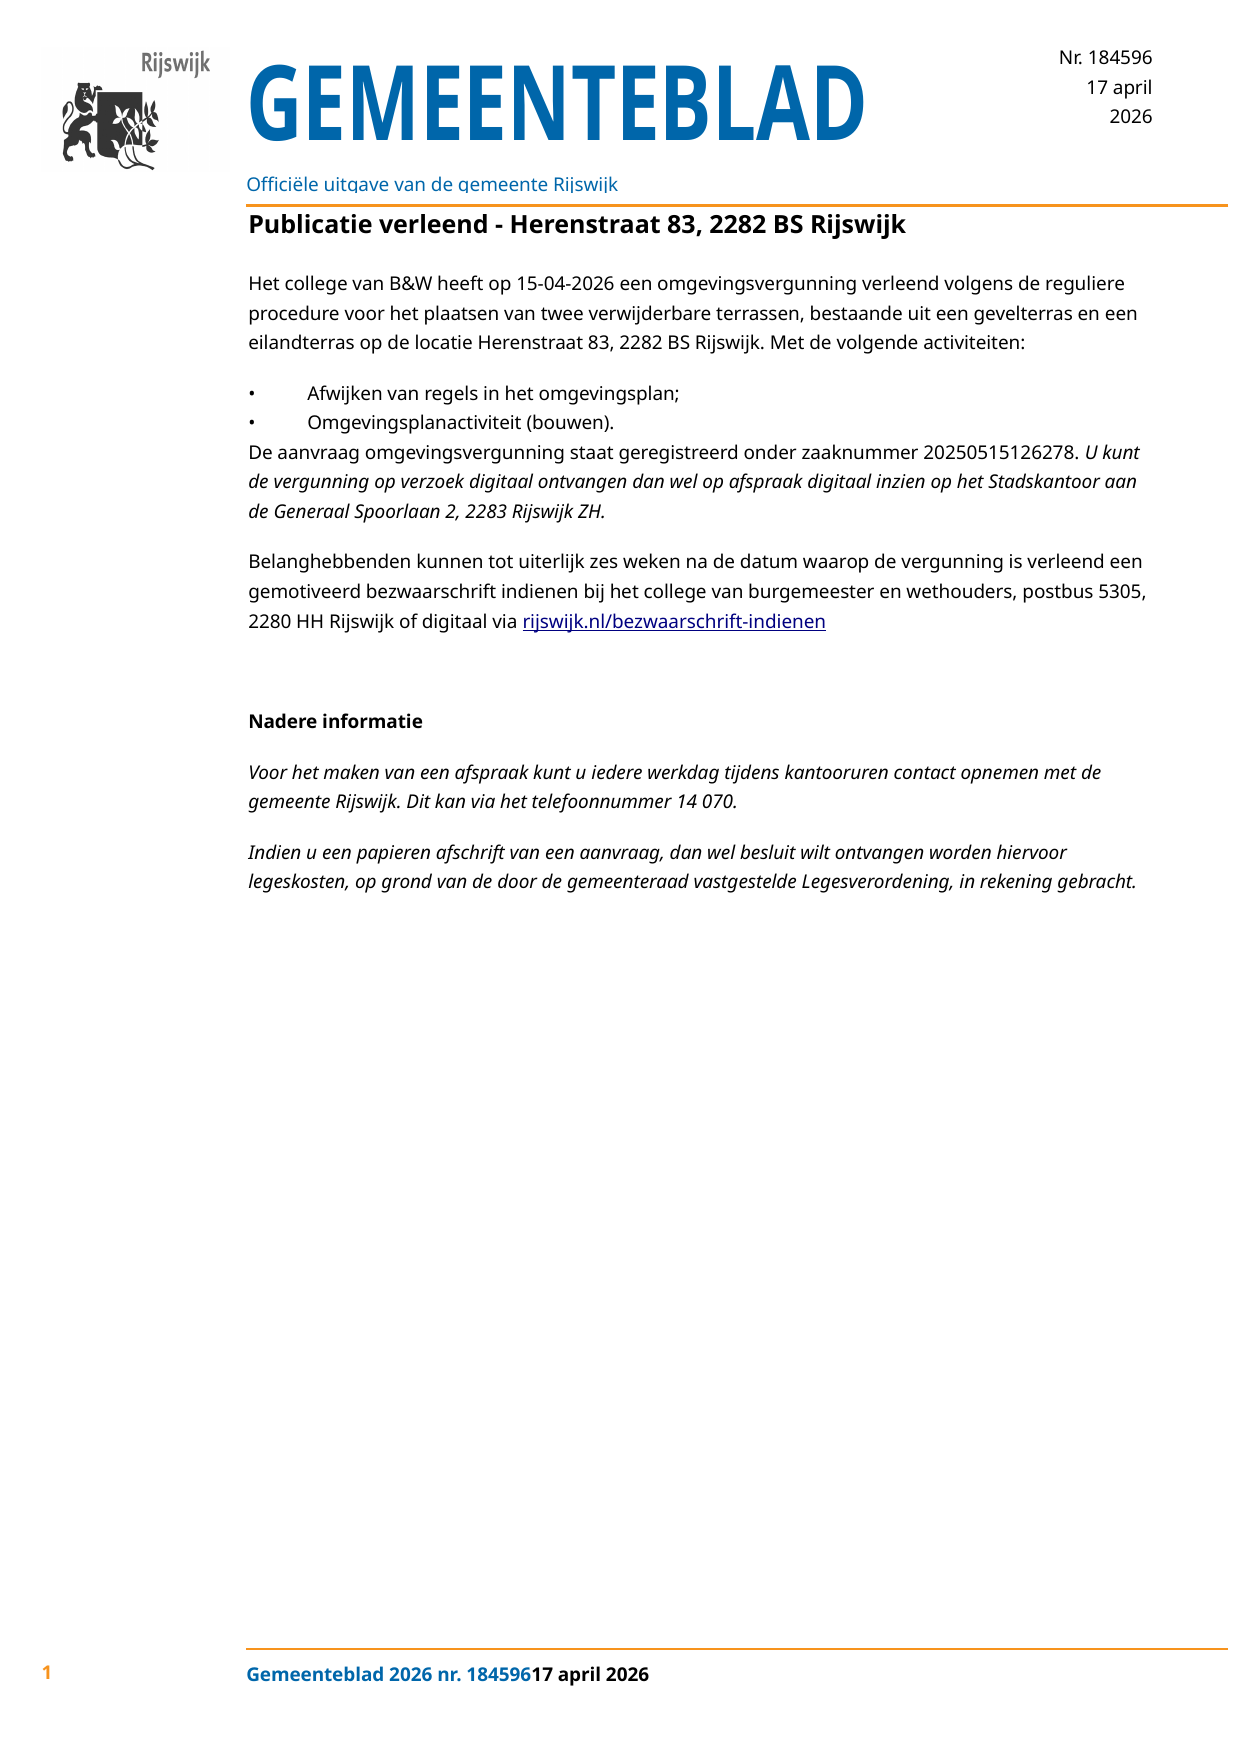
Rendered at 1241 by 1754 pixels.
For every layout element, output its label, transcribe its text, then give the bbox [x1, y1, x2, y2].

text Publicatie verleend - Herenstraat 83, 2282 BS Rijswijk [248, 207, 1152, 241]
text Voor het maken van een afspraak kunt u iedere werkdag tijdens kantooruren contact opnemen met de gemeente Rijswijk. Dit kan via het telefoonnummer 14 070. [248, 759, 1152, 814]
text Belanghebbenden kunnen tot uiterlijk zes weken na de datum waarop de vergunning is verleend een gemotiveerd bezwaarschrift indienen bij het college van burgemeester en wethouders, postbus 5305, 2280 HH Rijswijk of digitaal via rijswijk.nl/bezwaarschrift-indienen [248, 549, 1152, 633]
text De aanvraag omgevingsvergunning staat geregistreerd onder zaaknummer 20250515126278. U kunt de vergunning op verzoek digitaal ontvangen dan wel op afspraak digitaal inzien op het Stadskantoor aan de Generaal Spoorlaan 2, 2283 Rijswijk ZH. [248, 439, 1152, 524]
text Indien u een papieren afschrift van een aanvraag, dan wel besluit wilt ontvangen worden hiervoor legeskosten, op grond van de door de gemeenteraad vastgestelde Legesverordening, in rekening gebracht. [248, 839, 1152, 894]
list Afwijken van regels in het omgevingsplan; [248, 380, 1152, 406]
list Omgevingsplanactiviteit (bouwen). [248, 409, 1152, 435]
text Het college van B&W heeft op 15-04-2026 een omgevingsvergunning verleend volgens de reguliere procedure voor het plaatsen van twee verwijderbare terrassen, bestaande uit een gevelterras en een eilandterras op de locatie Herenstraat 83, 2282 BS Rijswijk. Met de volgende activiteiten: [248, 270, 1152, 355]
picture [41, 47, 231, 172]
text Nadere informatie [248, 709, 1152, 734]
